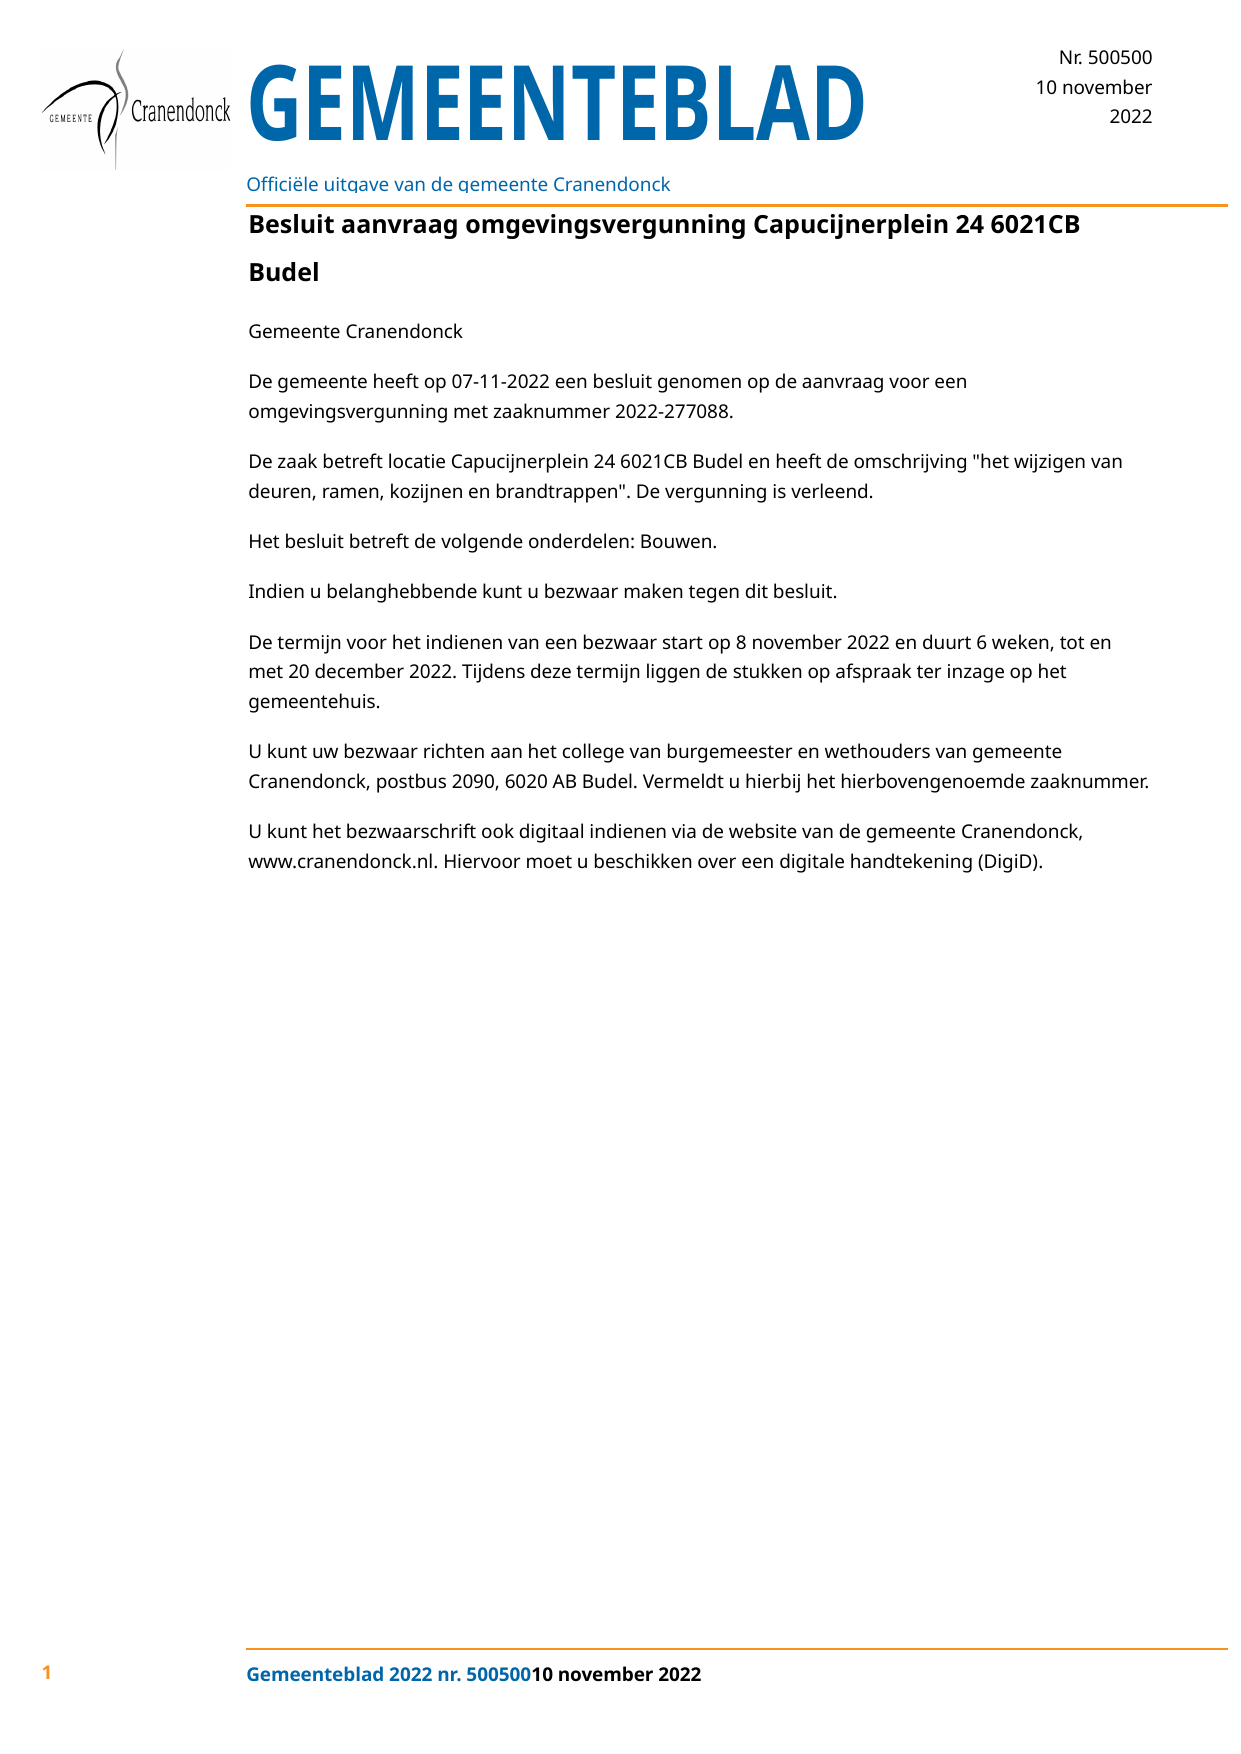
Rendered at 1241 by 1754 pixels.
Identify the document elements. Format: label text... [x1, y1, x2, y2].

text De zaak betreft locatie Capucijnerplein 24 6021CB Budel en heeft de omschrijving "het wijzigen van deuren, ramen, kozijnen en brandtrappen". De vergunning is verleend. [248, 448, 1152, 504]
text De gemeente heeft op 07-11-2022 een besluit genomen op de aanvraag voor een omgevingsvergunning met zaaknummer 2022-277088. [248, 368, 1152, 424]
text Indien u belanghebbende kunt u bezwaar maken tegen dit besluit. [248, 579, 1152, 604]
text Het besluit betreft de volgende onderdelen: Bouwen. [248, 528, 1152, 554]
text U kunt het bezwaarschrift ook digitaal indienen via de website van de gemeente Cranendonck, www.cranendonck.nl. Hiervoor moet u beschikken over een digitale handtekening (DigiD). [248, 819, 1152, 874]
text Besluit aanvraag omgevingsvergunning Capucijnerplein 24 6021CB Budel [248, 207, 1152, 288]
text U kunt uw bezwaar richten aan het college van burgemeester en wethouders van gemeente Cranendonck, postbus 2090, 6020 AB Budel. Vermeldt u hierbij het hierbovengenoemde zaaknummer. [248, 739, 1152, 794]
text De termijn voor het indienen van een bezwaar start op 8 november 2022 en duurt 6 weken, tot en met 20 december 2022. Tijdens deze termijn liggen de stukken op afspraak ter inzage op het gemeentehuis. [248, 629, 1152, 714]
picture [41, 47, 231, 172]
text Gemeente Cranendonck [248, 318, 1152, 344]
